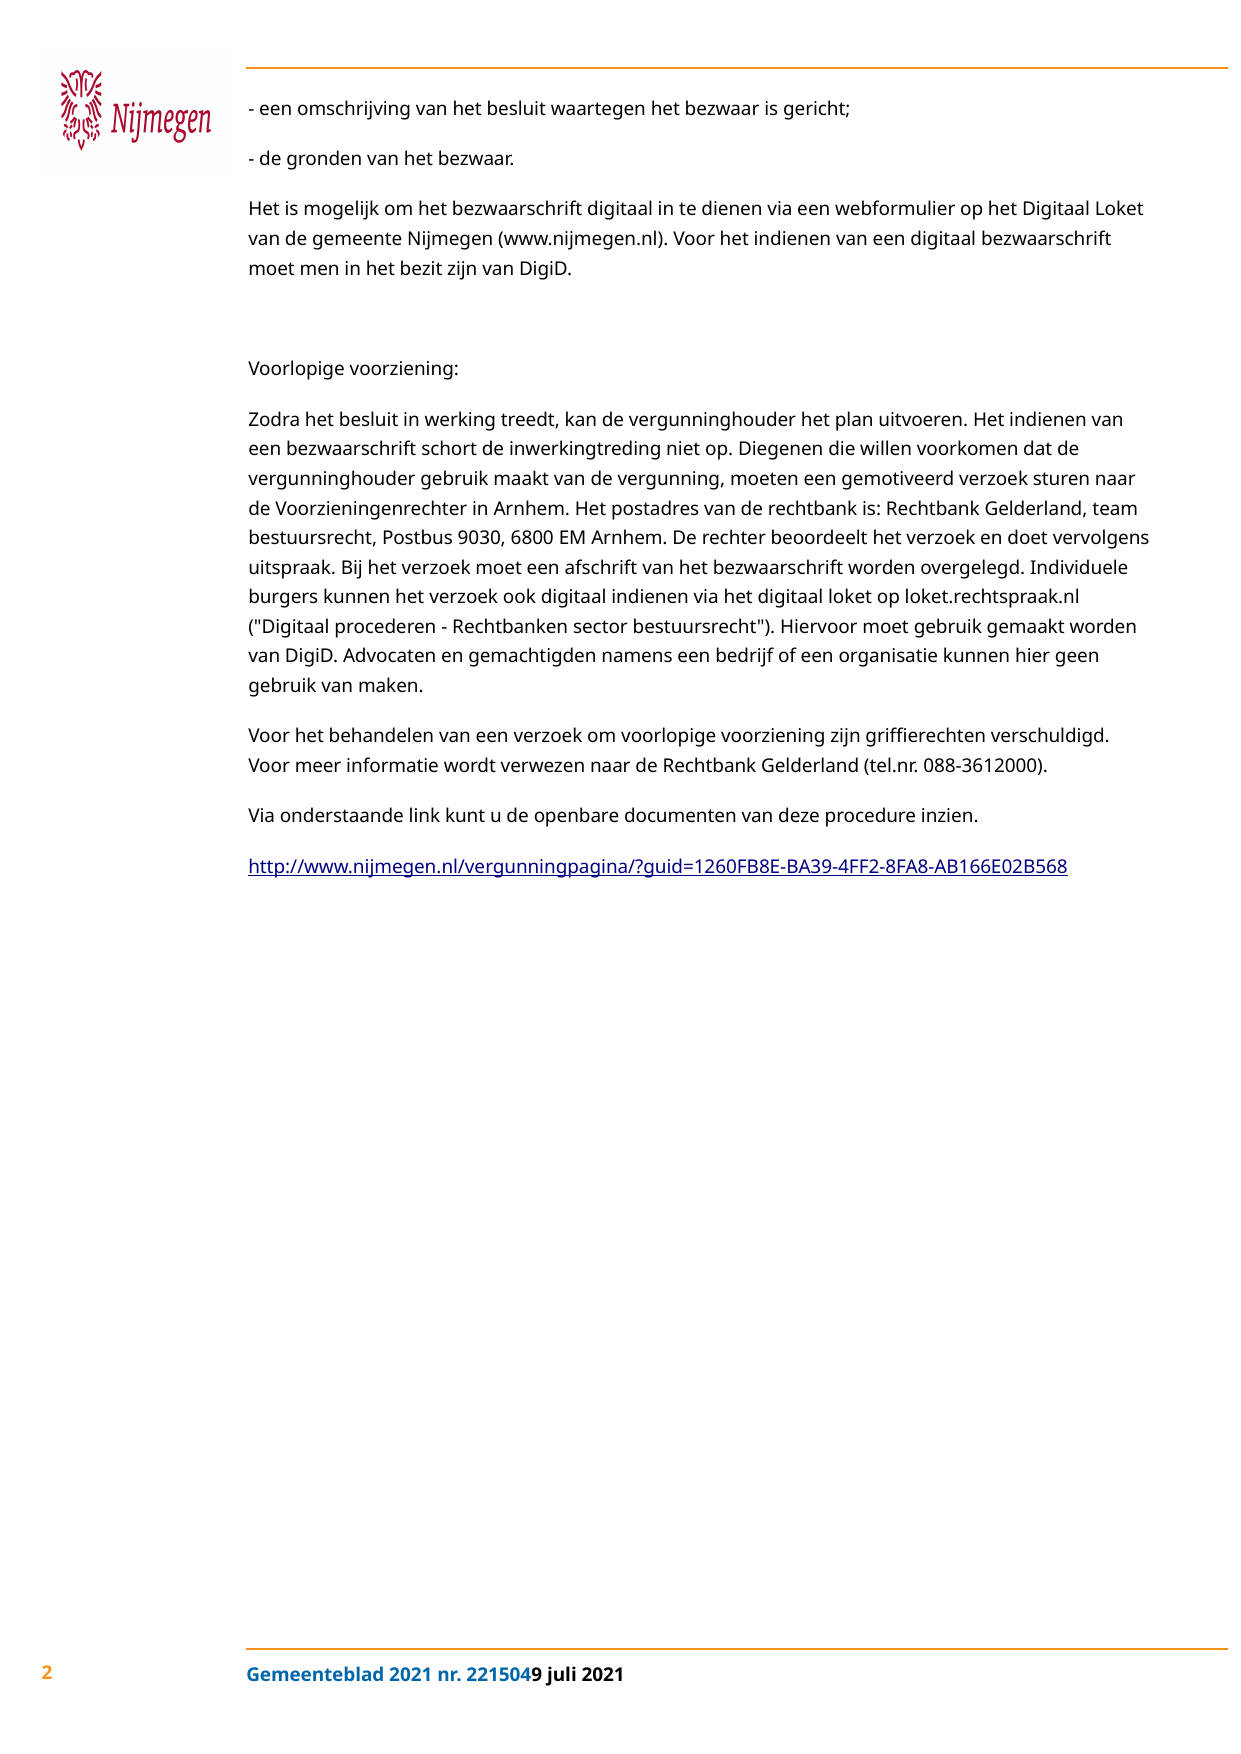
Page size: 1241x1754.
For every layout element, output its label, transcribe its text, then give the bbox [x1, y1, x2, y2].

picture [41, 47, 231, 172]
text - een omschrijving van het besluit waartegen het bezwaar is gericht; [248, 95, 1152, 121]
text Via onderstaande link kunt u de openbare documenten van deze procedure inzien. [248, 803, 1152, 828]
text http://www.nijmegen.nl/vergunningpagina/?guid=1260FB8E-BA39-4FF2-8FA8-AB166E02B568 [248, 853, 1152, 879]
text Het is mogelijk om het bezwaarschrift digitaal in te dienen via een webformulier op het Digitaal Loket van de gemeente Nijmegen (www.nijmegen.nl). Voor het indienen van een digitaal bezwaarschrift moet men in het bezit zijn van DigiD. [248, 196, 1152, 281]
text - de gronden van het bezwaar. [248, 145, 1152, 171]
text Voorlopige voorziening: [248, 356, 1152, 381]
text Voor het behandelen van een verzoek om voorlopige voorziening zijn griffierechten verschuldigd. Voor meer informatie wordt verwezen naar de Rechtbank Gelderland (tel.nr. 088-3612000). [248, 723, 1152, 778]
text Zodra het besluit in werking treedt, kan de vergunninghouder het plan uitvoeren. Het indienen van een bezwaarschrift schort de inwerkingtreding niet op. Diegenen die willen voorkomen dat de vergunninghouder gebruik maakt van de vergunning, moeten een gemotiveerd verzoek sturen naar de Voorzieningenrechter in Arnhem. Het postadres van de rechtbank is: Rechtbank Gelderland, team bestuursrecht, Postbus 9030, 6800 EM Arnhem. De rechter beoordeelt het verzoek en doet vervolgens uitspraak. Bij het verzoek moet een afschrift van het bezwaarschrift worden overgelegd. Individuele burgers kunnen het verzoek ook digitaal indienen via het digitaal loket op loket.rechtspraak.nl ("Digitaal procederen - Rechtbanken sector bestuursrecht"). Hiervoor moet gebruik gemaakt worden van DigiD. Advocaten en gemachtigden namens een bedrijf of een organisatie kunnen hier geen gebruik van maken. [248, 406, 1152, 698]
